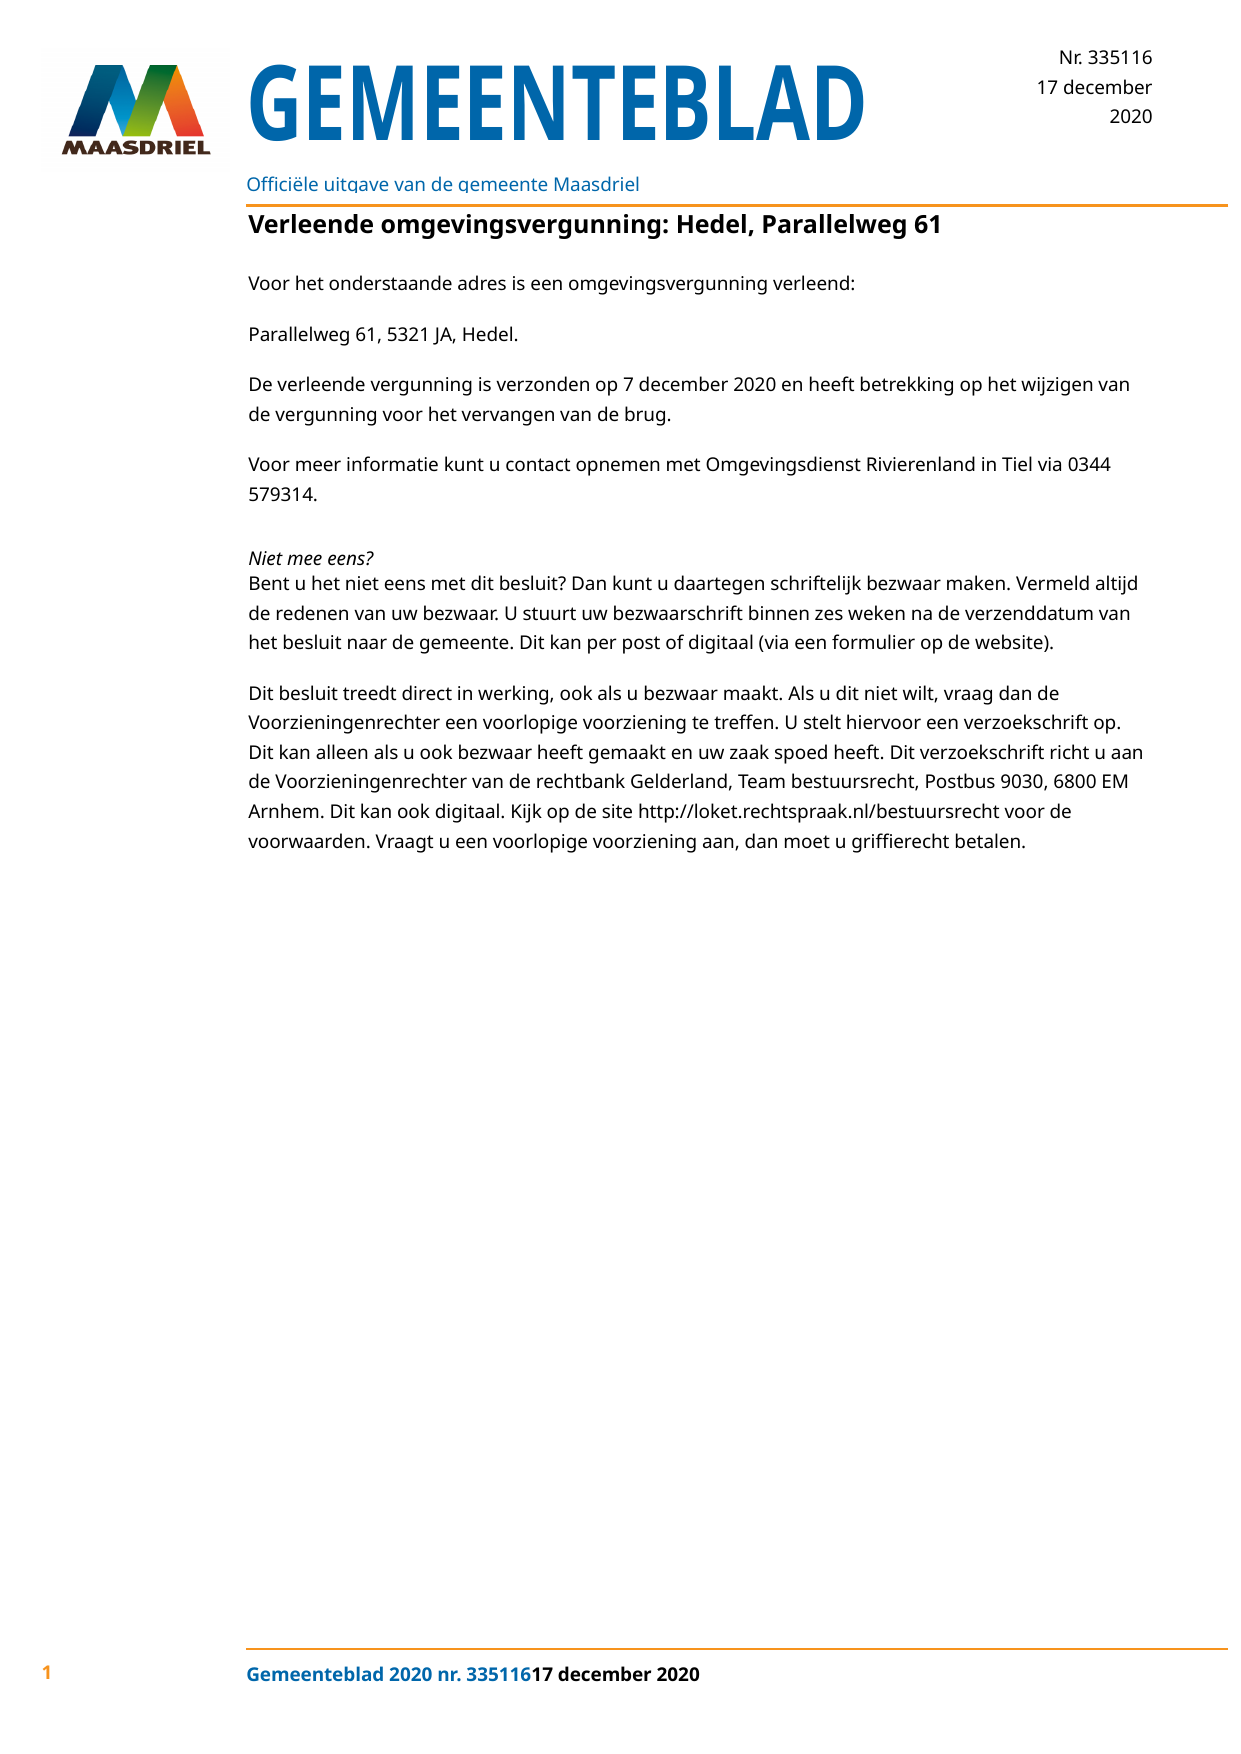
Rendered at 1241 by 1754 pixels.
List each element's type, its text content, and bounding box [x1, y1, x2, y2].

text Bent u het niet eens met dit besluit? Dan kunt u daartegen schriftelijk bezwaar maken. Vermeld altijd de redenen van uw bezwaar. U stuurt uw bezwaarschrift binnen zes weken na de verzenddatum van het besluit naar de gemeente. Dit kan per post of digitaal (via een formulier op de website). [248, 570, 1152, 655]
text Niet mee eens? [248, 545, 1152, 570]
picture [41, 47, 231, 172]
text Parallelweg 61, 5321 JA, Hedel. [248, 321, 1152, 346]
text Voor meer informatie kunt u contact opnemen met Omgevingsdienst Rivierenland in Tiel via 0344 579314. [248, 451, 1152, 506]
text De verleende vergunning is verzonden op 7 december 2020 en heeft betrekking op het wijzigen van de vergunning voor het vervangen van de brug. [248, 371, 1152, 426]
text Dit besluit treedt direct in werking, ook als u bezwaar maakt. Als u dit niet wilt, vraag dan de Voorzieningenrechter een voorlopige voorziening te treffen. U stelt hiervoor een verzoekschrift op. Dit kan alleen als u ook bezwaar heeft gemaakt en uw zaak spoed heeft. Dit verzoekschrift richt u aan de Voorzieningenrechter van de rechtbank Gelderland, Team bestuursrecht, Postbus 9030, 6800 EM Arnhem. Dit kan ook digitaal. Kijk op de site http://loket.rechtspraak.nl/bestuursrecht voor de voorwaarden. Vraagt u een voorlopige voorziening aan, dan moet u griffierecht betalen. [248, 680, 1152, 854]
text Verleende omgevingsvergunning: Hedel, Parallelweg 61 [248, 207, 1152, 241]
text Voor het onderstaande adres is een omgevingsvergunning verleend: [248, 270, 1152, 296]
